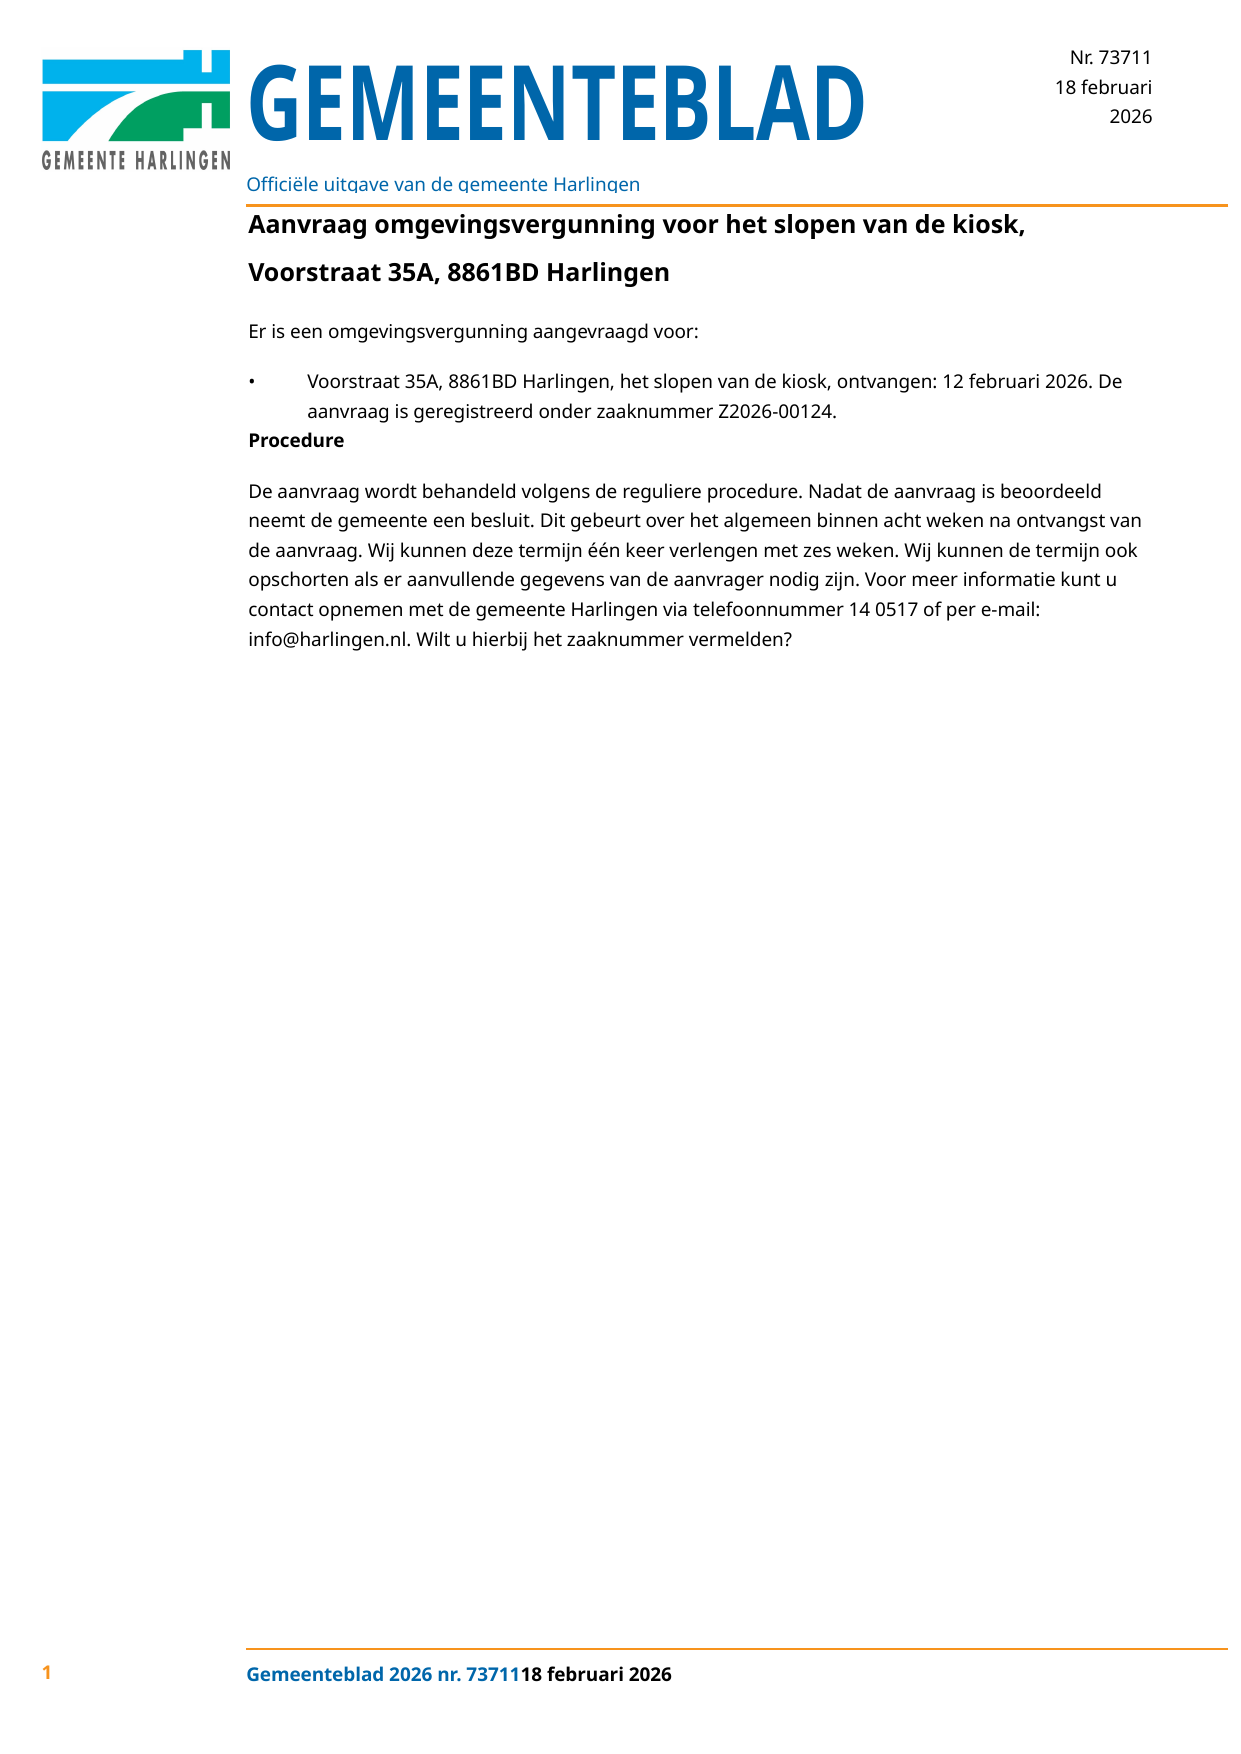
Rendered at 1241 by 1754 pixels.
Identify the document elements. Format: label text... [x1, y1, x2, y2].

text Er is een omgevingsvergunning aangevraagd voor: [248, 318, 1152, 344]
text Aanvraag omgevingsvergunning voor het slopen van de kiosk, Voorstraat 35A, 8861BD Harlingen [248, 207, 1152, 288]
text Procedure [248, 427, 1152, 453]
list Voorstraat 35A, 8861BD Harlingen, het slopen van de kiosk, ontvangen: 12 februari 2026. De aanvraag is geregistreerd onder zaaknummer Z2026-00124. [248, 368, 1152, 424]
picture [41, 47, 231, 172]
text De aanvraag wordt behandeld volgens de reguliere procedure. Nadat de aanvraag is beoordeeld neemt de gemeente een besluit. Dit gebeurt over het algemeen binnen acht weken na ontvangst van de aanvraag. Wij kunnen deze termijn één keer verlengen met zes weken. Wij kunnen de termijn ook opschorten als er aanvullende gegevens van de aanvrager nodig zijn. Voor meer informatie kunt u contact opnemen met de gemeente Harlingen via telefoonnummer 14 0517 of per e-mail: info@harlingen.nl. Wilt u hierbij het zaaknummer vermelden? [248, 478, 1152, 652]
